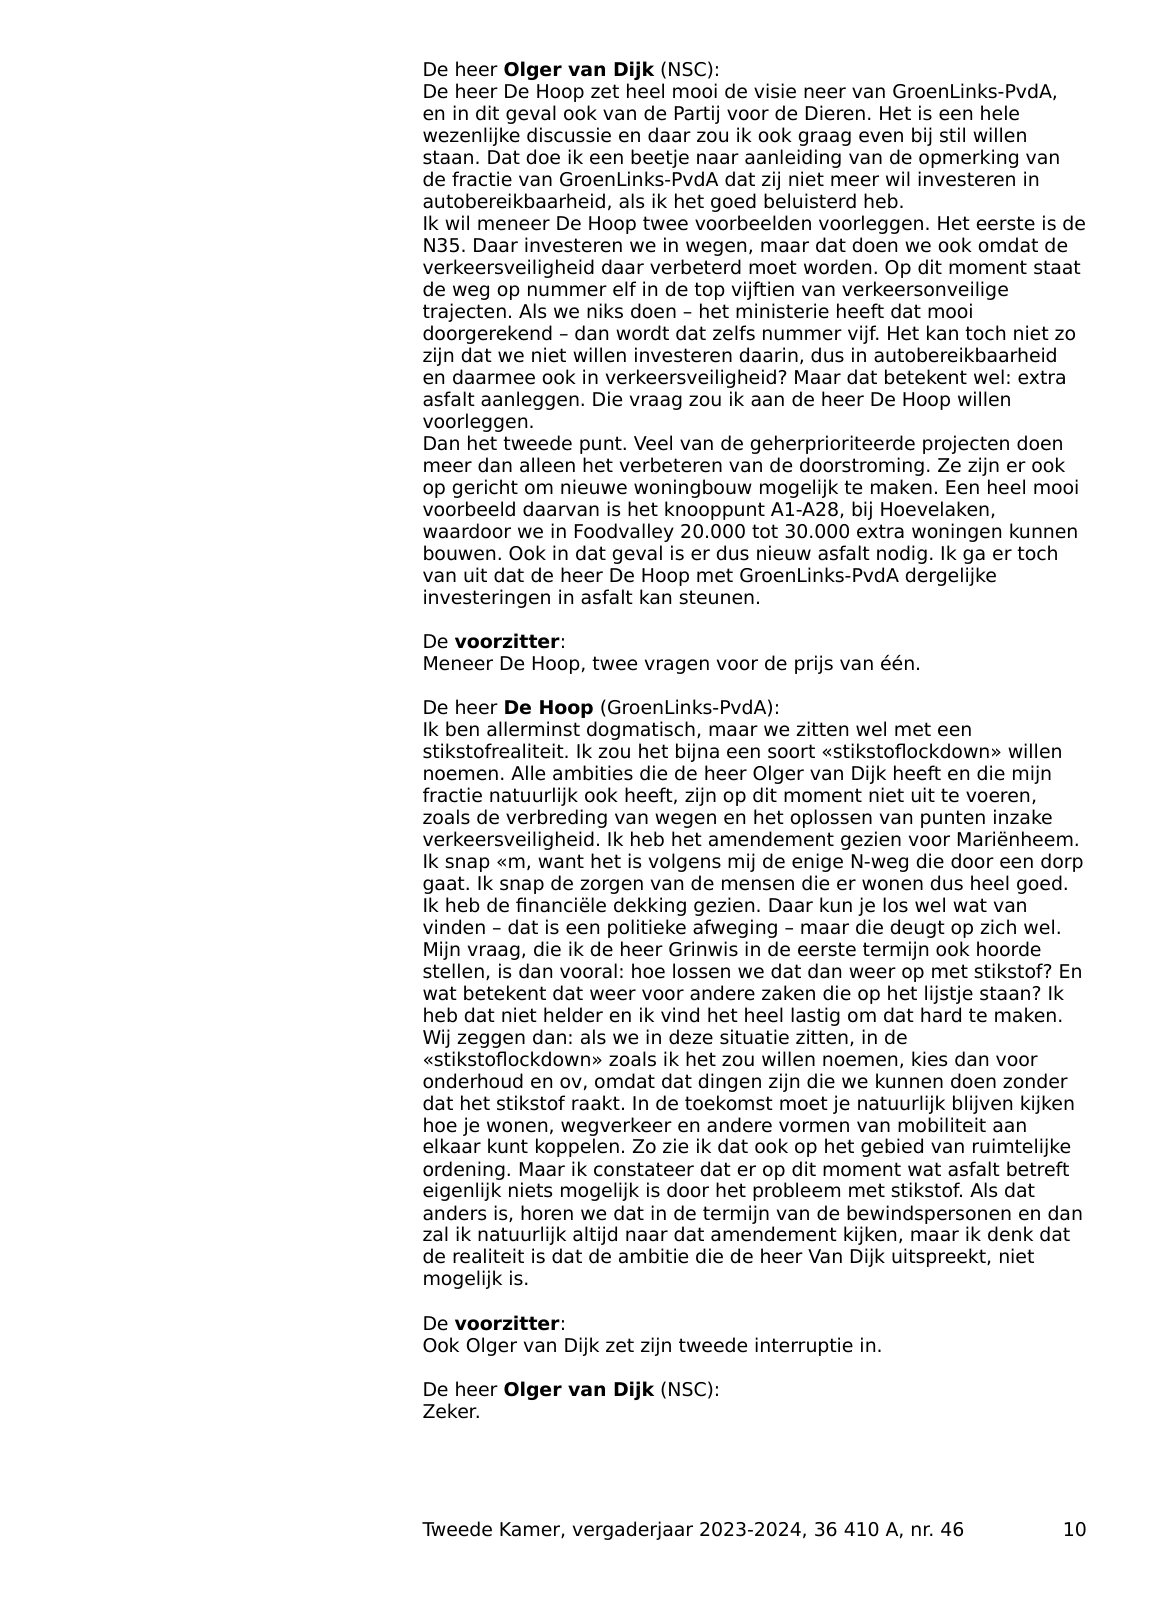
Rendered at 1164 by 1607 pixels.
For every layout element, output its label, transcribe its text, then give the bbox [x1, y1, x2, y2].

text De heer Olger van Dijk (NSC): [422, 1379, 1087, 1401]
text De heer Olger van Dijk (NSC): [422, 59, 1087, 81]
text De voorzitter: [422, 1312, 1087, 1334]
text Ook Olger van Dijk zet zijn tweede interruptie in. [422, 1334, 1087, 1356]
text Ik wil meneer De Hoop twee voorbeelden voorleggen. Het eerste is de N35. Daar investeren we in wegen, maar dat doen we ook omdat de verkeersveiligheid daar verbeterd moet worden. Op dit moment staat de weg op nummer elf in de top vijftien van verkeersonveilige trajecten. Als we niks doen – het ministerie heeft dat mooi doorgerekend – dan wordt dat zelfs nummer vijf. Het kan toch niet zo zijn dat we niet willen investeren daarin, dus in autobereikbaarheid en daarmee ook in verkeersveiligheid? Maar dat betekent wel: extra asfalt aanleggen. Die vraag zou ik aan de heer De Hoop willen voorleggen. [422, 213, 1087, 433]
text Dan het tweede punt. Veel van de geherprioriteerde projecten doen meer dan alleen het verbeteren van de doorstroming. Ze zijn er ook op gericht om nieuwe woningbouw mogelijk te maken. Een heel mooi voorbeeld daarvan is het knooppunt A1-A28, bij Hoevelaken, waardoor we in Foodvalley 20.000 tot 30.000 extra woningen kunnen bouwen. Ook in dat geval is er dus nieuw asfalt nodig. Ik ga er toch van uit dat de heer De Hoop met GroenLinks-PvdA dergelijke investeringen in asfalt kan steunen. [422, 433, 1087, 608]
text Ik ben allerminst dogmatisch, maar we zitten wel met een stikstofrealiteit. Ik zou het bijna een soort «stikstoflockdown» willen noemen. Alle ambities die de heer Olger van Dijk heeft en die mijn fractie natuurlijk ook heeft, zijn op dit moment niet uit te voeren, zoals de verbreding van wegen en het oplossen van punten inzake verkeersveiligheid. Ik heb het amendement gezien voor Mariënheem. Ik snap «m, want het is volgens mij de enige N-weg die door een dorp gaat. Ik snap de zorgen van de mensen die er wonen dus heel goed. Ik heb de financiële dekking gezien. Daar kun je los wel wat van vinden – dat is een politieke afweging – maar die deugt op zich wel. Mijn vraag, die ik de heer Grinwis in de eerste termijn ook hoorde stellen, is dan vooral: hoe lossen we dat dan weer op met stikstof? En wat betekent dat weer voor andere zaken die op het lijstje staan? Ik heb dat niet helder en ik vind het heel lastig om dat hard te maken. Wij zeggen dan: als we in deze situatie zitten, in de «stikstoflockdown» zoals ik het zou willen noemen, kies dan voor onderhoud en ov, omdat dat dingen zijn die we kunnen doen zonder dat het stikstof raakt. In de toekomst moet je natuurlijk blijven kijken hoe je wonen, wegverkeer en andere vormen van mobiliteit aan elkaar kunt koppelen. Zo zie ik dat ook op het gebied van ruimtelijke ordening. Maar ik constateer dat er op dit moment wat asfalt betreft eigenlijk niets mogelijk is door het probleem met stikstof. Als dat anders is, horen we dat in de termijn van de bewindspersonen en dan zal ik natuurlijk altijd naar dat amendement kijken, maar ik denk dat de realiteit is dat de ambitie die de heer Van Dijk uitspreekt, niet mogelijk is. [422, 719, 1087, 1290]
text Meneer De Hoop, twee vragen voor de prijs van één. [422, 653, 1087, 675]
text De heer De Hoop (GroenLinks-PvdA): [422, 697, 1087, 719]
text De voorzitter: [422, 631, 1087, 653]
text Zeker. [422, 1401, 1087, 1423]
text De heer De Hoop zet heel mooi de visie neer van GroenLinks-PvdA, en in dit geval ook van de Partij voor de Dieren. Het is een hele wezenlijke discussie en daar zou ik ook graag even bij stil willen staan. Dat doe ik een beetje naar aanleiding van de opmerking van de fractie van GroenLinks-PvdA dat zij niet meer wil investeren in autobereikbaarheid, als ik het goed beluisterd heb. [422, 81, 1087, 213]
